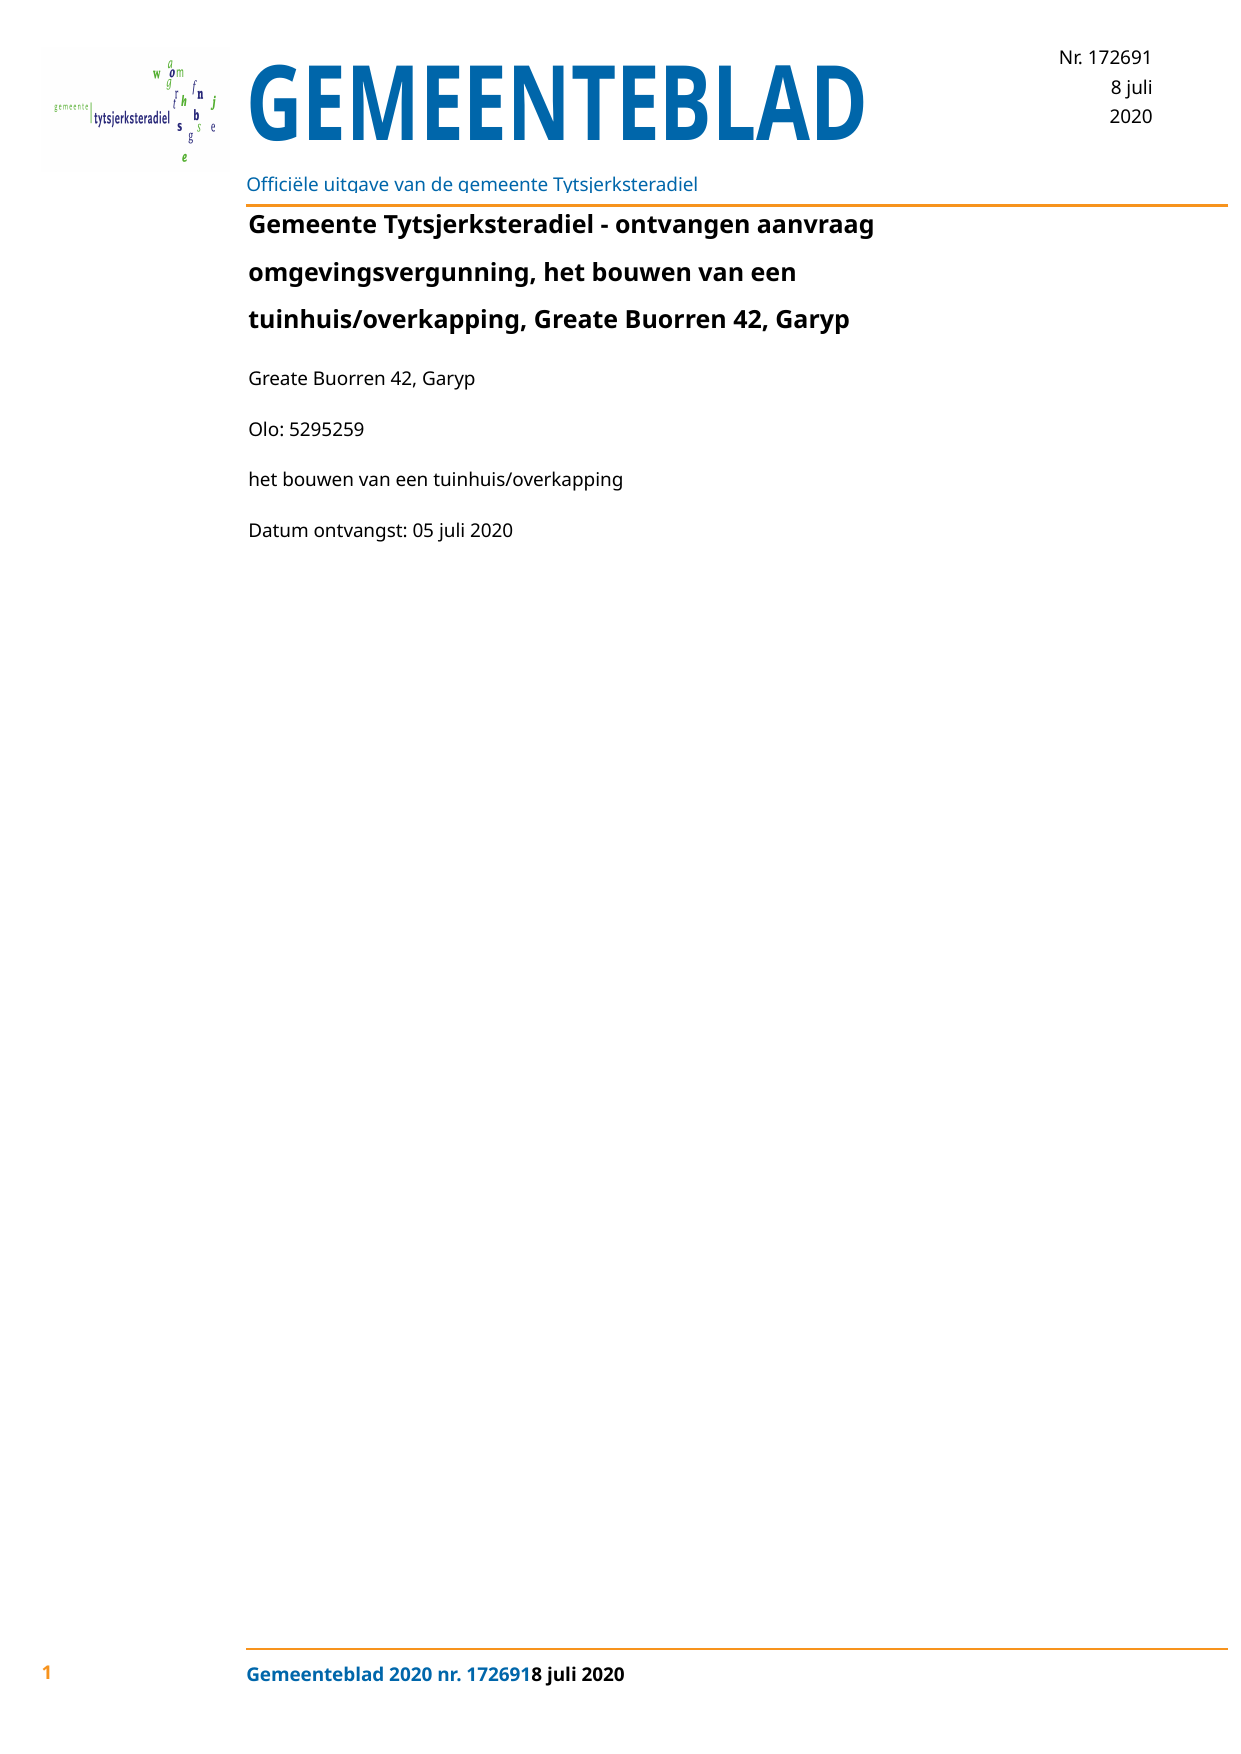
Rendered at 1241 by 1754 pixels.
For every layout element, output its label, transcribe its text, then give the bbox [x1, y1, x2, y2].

text Greate Buorren 42, Garyp [248, 366, 1152, 391]
text Gemeente Tytsjerksteradiel - ontvangen aanvraag omgevingsvergunning, het bouwen van een tuinhuis/overkapping, Greate Buorren 42, Garyp [248, 207, 1152, 336]
text Olo: 5295259 [248, 416, 1152, 442]
text Datum ontvangst: 05 juli 2020 [248, 517, 1152, 542]
picture [41, 47, 231, 172]
text het bouwen van een tuinhuis/overkapping [248, 466, 1152, 492]
